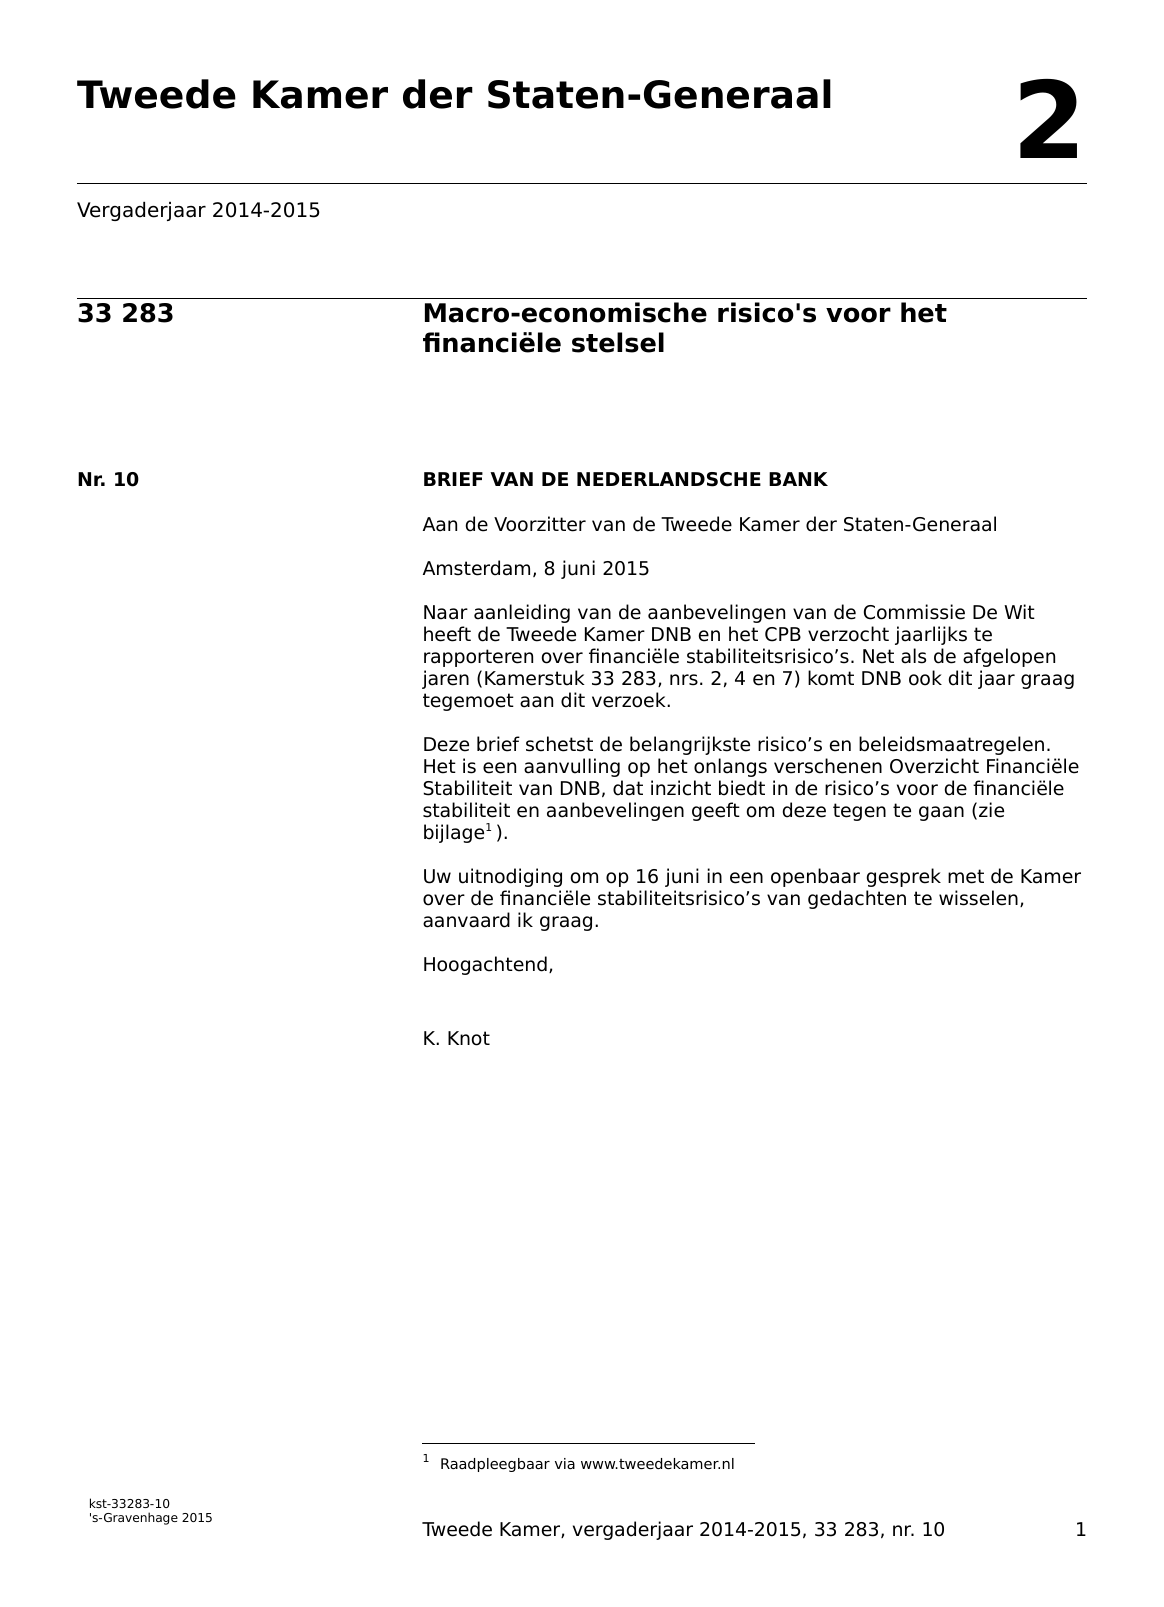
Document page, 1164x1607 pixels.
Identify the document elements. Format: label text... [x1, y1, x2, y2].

text kst-33283-10 [88, 1497, 323, 1511]
text Naar aanleiding van de aanbevelingen van de Commissie De Wit heeft de Tweede Kamer DNB en het CPB verzocht jaarlijks te rapporteren over financiële stabiliteitsrisico’s. Net als de afgelopen jaren (Kamerstuk 33 283, nrs. 2, 4 en 7) komt DNB ook dit jaar graag tegemoet aan dit verzoek. [422, 602, 1087, 712]
text Amsterdam, 8 juni 2015 [422, 558, 1087, 580]
table_header 2 [886, 59, 1087, 183]
text K. Knot [422, 1006, 1087, 1050]
text Uw uitnodiging om op 16 juni in een openbaar gesprek met de Kamer over de financiële stabiliteitsrisico’s van gedachten te wisselen, aanvaard ik graag. [422, 866, 1087, 932]
text Raadpleegbaar via www.tweedekamer.nl [422, 1452, 1087, 1474]
table_cell Vergaderjaar 2014-2015 [77, 184, 1087, 298]
text 's-Gravenhage 2015 [88, 1511, 323, 1525]
subtitle 33 283 Macro-economische risico's voor het financiële stelsel [77, 299, 1087, 358]
text Hoogachtend, [422, 954, 1087, 976]
table_header Tweede Kamer der Staten-Generaal [77, 59, 886, 183]
text Deze brief schetst de belangrijkste risico’s en beleidsmaatregelen. Het is een aanvulling op het onlangs verschenen Overzicht Financiële Stabiliteit van DNB, dat inzicht biedt in de risico’s voor de financiële stabiliteit en aanbevelingen geeft om deze tegen te gaan (zie bijlage). [422, 734, 1087, 844]
text Aan de Voorzitter van de Tweede Kamer der Staten-Generaal [422, 513, 1087, 536]
subtitle Nr. 10 BRIEF VAN DE NEDERLANDSCHE BANK [77, 469, 1087, 491]
